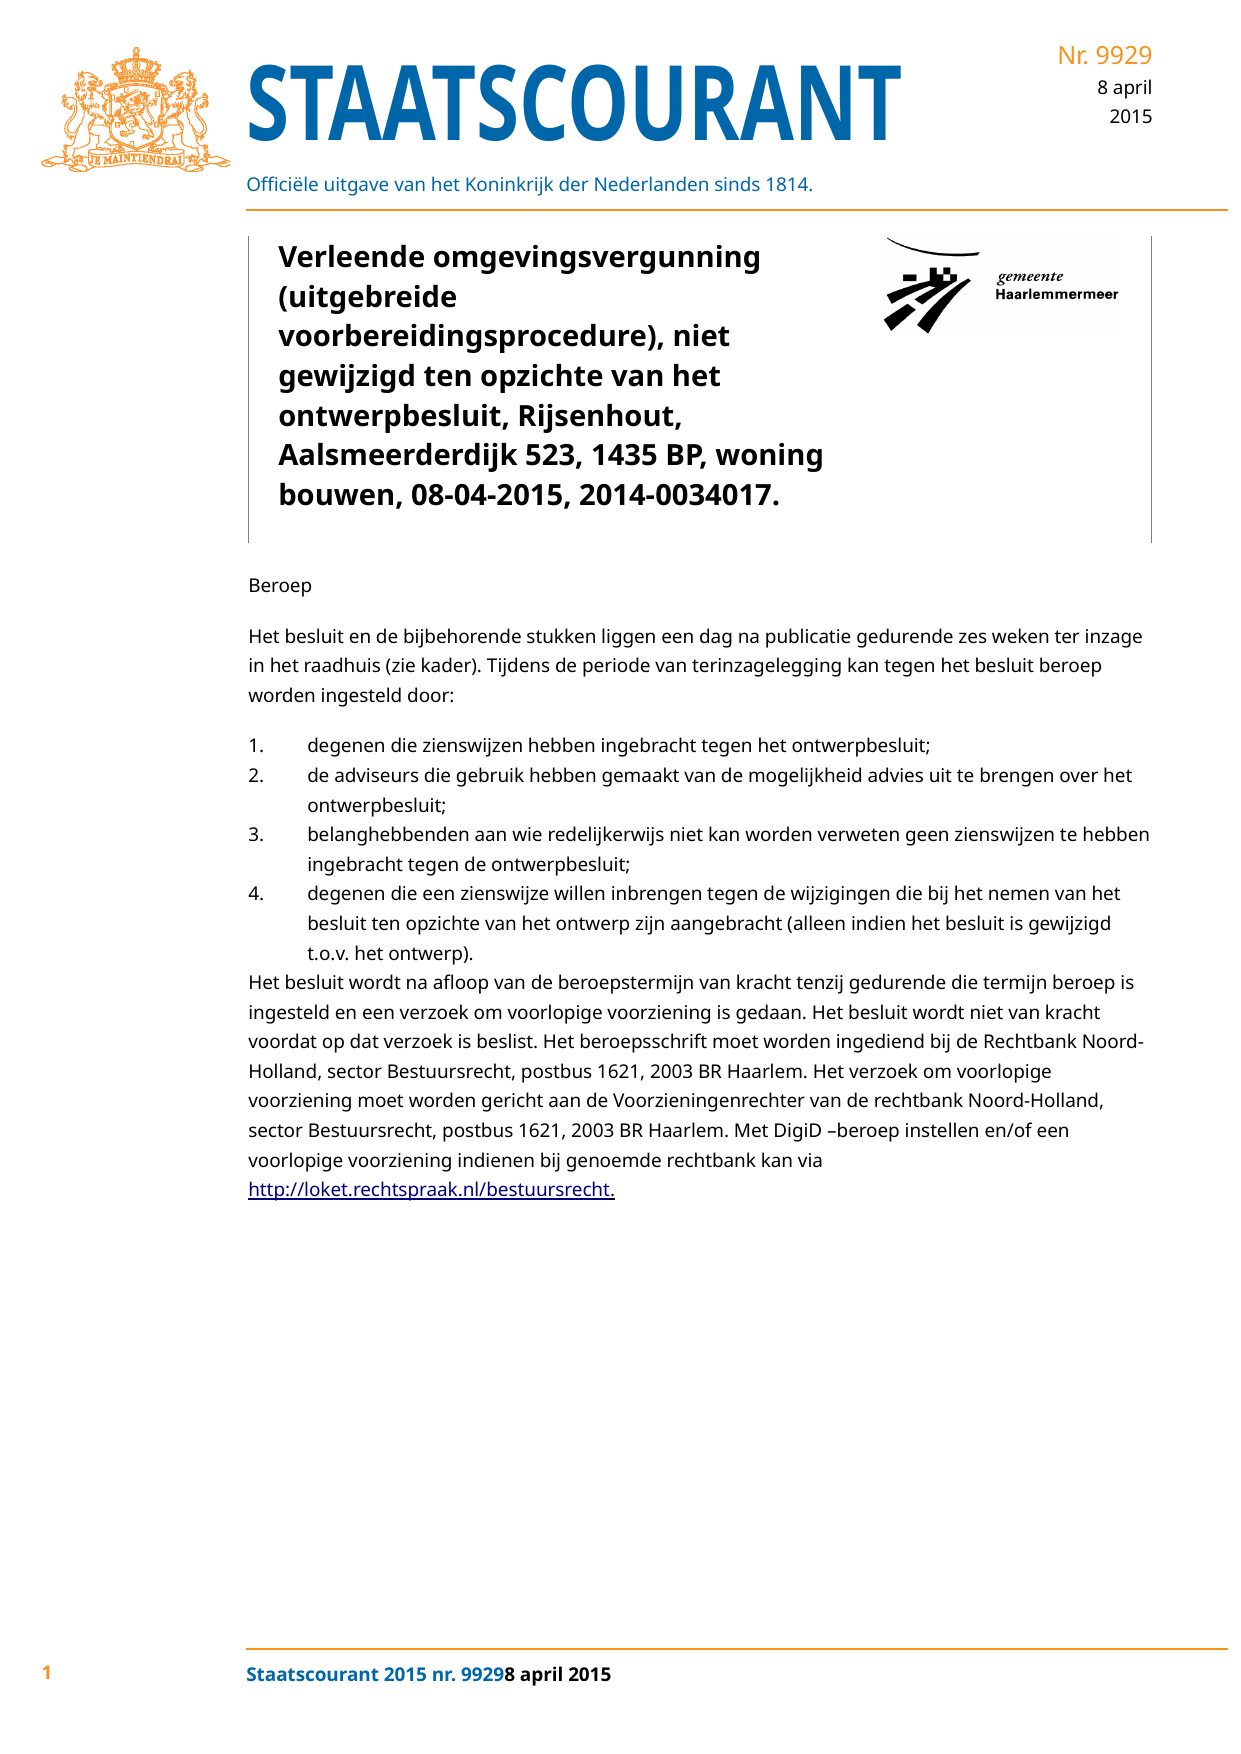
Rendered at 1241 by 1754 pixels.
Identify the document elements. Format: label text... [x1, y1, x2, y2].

table_header Verleende omgevingsvergunning (uitgebreide voorbereidingsprocedure), niet gewijzigd ten opzichte van het ontwerpbesluit, Rijsenhout, Aalsmeerderdijk 523, 1435 BP, woning bouwen, 08-04-2015, 2014-0034017. [249, 236, 850, 543]
text Het besluit wordt na afloop van de beroepstermijn van kracht tenzij gedurende die termijn beroep is ingesteld en een verzoek om voorlopige voorziening is gedaan. Het besluit wordt niet van kracht voordat op dat verzoek is beslist. Het beroepsschrift moet worden ingediend bij de Rechtbank Noord-Holland, sector Bestuursrecht, postbus 1621, 2003 BR Haarlem. Het verzoek om voorlopige voorziening moet worden gericht aan de Voorzieningenrechter van de rechtbank Noord-Holland, sector Bestuursrecht, postbus 1621, 2003 BR Haarlem. Met DigiD –beroep instellen en/of een voorlopige voorziening indienen bij genoemde rechtbank kan via http://loket.rechtspraak.nl/bestuursrecht. [248, 969, 1152, 1202]
text Beroep [248, 573, 1152, 598]
text Het besluit en de bijbehorende stukken liggen een dag na publicatie gedurende zes weken ter inzage in het raadhuis (zie kader). Tijdens de periode van terinzagelegging kan tegen het besluit beroep worden ingesteld door: [248, 623, 1152, 708]
list degenen die zienswijzen hebben ingebracht tegen het ontwerpbesluit; [248, 733, 1152, 758]
table_header [850, 236, 1151, 543]
picture [41, 47, 231, 172]
list belanghebbenden aan wie redelijkerwijs niet kan worden verweten geen zienswijzen te hebben ingebracht tegen de ontwerpbesluit; [248, 821, 1152, 877]
list degenen die een zienswijze willen inbrengen tegen de wijzigingen die bij het nemen van het besluit ten opzichte van het ontwerp zijn aangebracht (alleen indien het besluit is gewijzigd t.o.v. het ontwerp). [248, 881, 1152, 966]
picture [882, 236, 1119, 334]
list de adviseurs die gebruik hebben gemaakt van de mogelijkheid advies uit te brengen over het ontwerpbesluit; [248, 762, 1152, 818]
